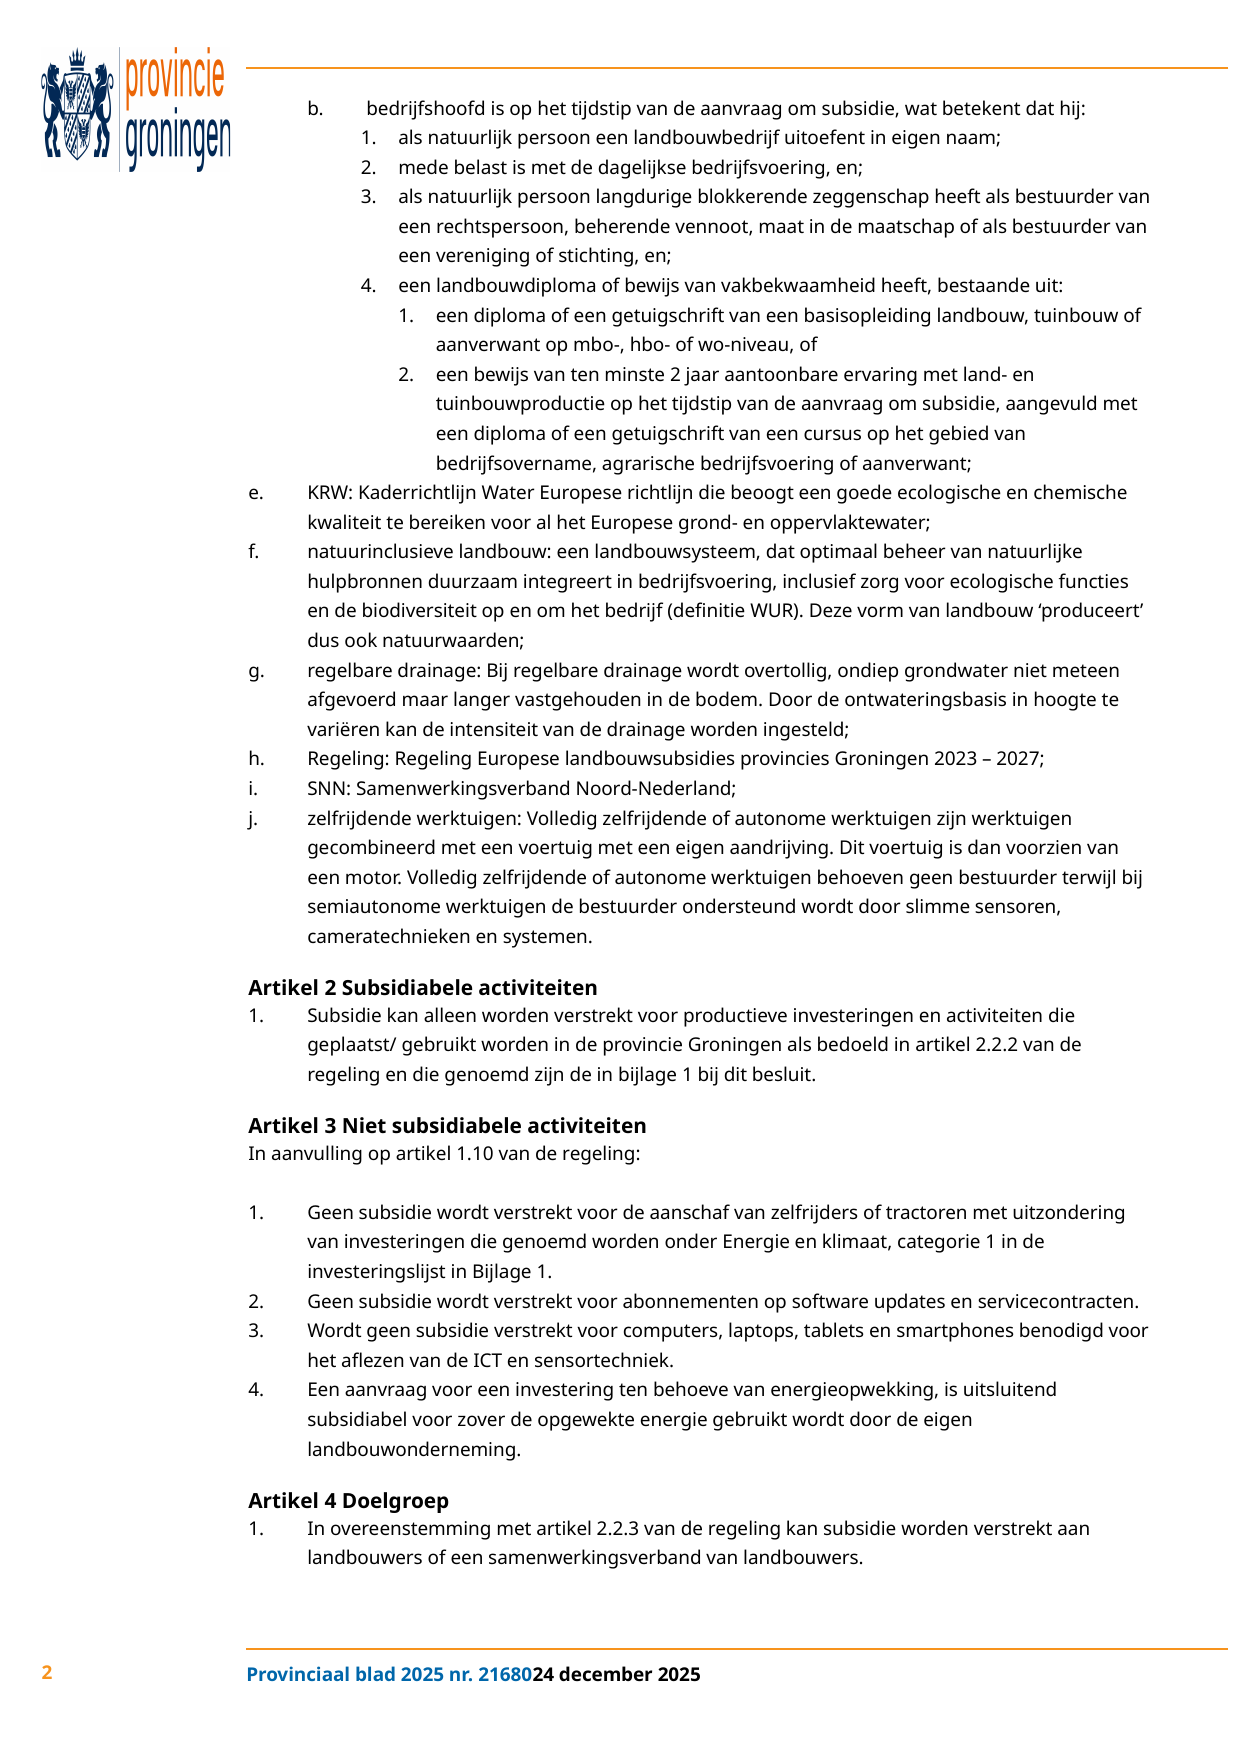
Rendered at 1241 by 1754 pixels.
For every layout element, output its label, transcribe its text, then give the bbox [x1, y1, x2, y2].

list als natuurlijk persoon een landbouwbedrijf uitoefent in eigen naam; [361, 124, 1152, 150]
list een bewijs van ten minste 2 jaar aantoonbare ervaring met land- en tuinbouwproductie op het tijdstip van de aanvraag om subsidie, aangevuld met een diploma of een getuigschrift van een cursus op het gebied van bedrijfsovername, agrarische bedrijfsvoering of aanverwant; [398, 361, 1152, 476]
list regelbare drainage: Bij regelbare drainage wordt overtollig, ondiep grondwater niet meteen afgevoerd maar langer vastgehouden in de bodem. Door de ontwateringsbasis in hoogte te variëren kan de intensiteit van de drainage worden ingesteld; [248, 657, 1152, 742]
list mede belast is met de dagelijkse bedrijfsvoering, en; [361, 154, 1152, 180]
list Een aanvraag voor een investering ten behoeve van energieopwekking, is uitsluitend subsidiabel voor zover de opgewekte energie gebruikt wordt door de eigen landbouwonderneming. [248, 1377, 1152, 1462]
picture [41, 47, 231, 172]
list Regeling: Regeling Europese landbouwsubsidies provincies Groningen 2023 – 2027; [248, 746, 1152, 771]
text Artikel 3 Niet subsidiabele activiteiten [248, 1112, 1152, 1140]
list SNN: Samenwerkingsverband Noord-Nederland; [248, 775, 1152, 801]
list een diploma of een getuigschrift van een basisopleiding landbouw, tuinbouw of aanverwant op mbo-, hbo- of wo-niveau, of [398, 302, 1152, 357]
text Artikel 2 Subsidiabele activiteiten [248, 973, 1152, 1002]
list natuurinclusieve landbouw: een landbouwsysteem, dat optimaal beheer van natuurlijke hulpbronnen duurzaam integreert in bedrijfsvoering, inclusief zorg voor ecologische functies en de biodiversiteit op en om het bedrijf (definitie WUR). Deze vorm van landbouw ‘produceert’ dus ook natuurwaarden; [248, 538, 1152, 653]
list KRW: Kaderrichtlijn Water Europese richtlijn die beoogt een goede ecologische en chemische kwaliteit te bereiken voor al het Europese grond- en oppervlaktewater; [248, 479, 1152, 535]
list zelfrijdende werktuigen: Volledig zelfrijdende of autonome werktuigen zijn werktuigen gecombineerd met een voertuig met een eigen aandrijving. Dit voertuig is dan voorzien van een motor. Volledig zelfrijdende of autonome werktuigen behoeven geen bestuurder terwijl bij semiautonome werktuigen de bestuurder ondersteund wordt door slimme sensoren, cameratechnieken en systemen. [248, 805, 1152, 949]
list Geen subsidie wordt verstrekt voor de aanschaf van zelfrijders of tractoren met uitzondering van investeringen die genoemd worden onder Energie en klimaat, categorie 1 in de investeringslijst in Bijlage 1. [248, 1199, 1152, 1284]
list Wordt geen subsidie verstrekt voor computers, laptops, tablets en smartphones benodigd voor het aflezen van de ICT en sensortechniek. [248, 1317, 1152, 1373]
list Geen subsidie wordt verstrekt voor abonnementen op software updates en servicecontracten. [248, 1288, 1152, 1314]
list In overeenstemming met artikel 2.2.3 van de regeling kan subsidie worden verstrekt aan landbouwers of een samenwerkingsverband van landbouwers. [248, 1515, 1152, 1570]
list als natuurlijk persoon langdurige blokkerende zeggenschap heeft als bestuurder van een rechtspersoon, beherende vennoot, maat in de maatschap of als bestuurder van een vereniging of stichting, en; [361, 183, 1152, 268]
list bedrijfshoofd is op het tijdstip van de aanvraag om subsidie, wat betekent dat hij: [307, 95, 1152, 121]
list een landbouwdiploma of bewijs van vakbekwaamheid heeft, bestaande uit: [361, 272, 1152, 298]
text In aanvulling op artikel 1.10 van de regeling: [248, 1140, 1152, 1166]
list Subsidie kan alleen worden verstrekt voor productieve investeringen en activiteiten die geplaatst/ gebruikt worden in de provincie Groningen als bedoeld in artikel 2.2.2 van de regeling en die genoemd zijn de in bijlage 1 bij dit besluit. [248, 1002, 1152, 1087]
text Artikel 4 Doelgroep [248, 1486, 1152, 1515]
